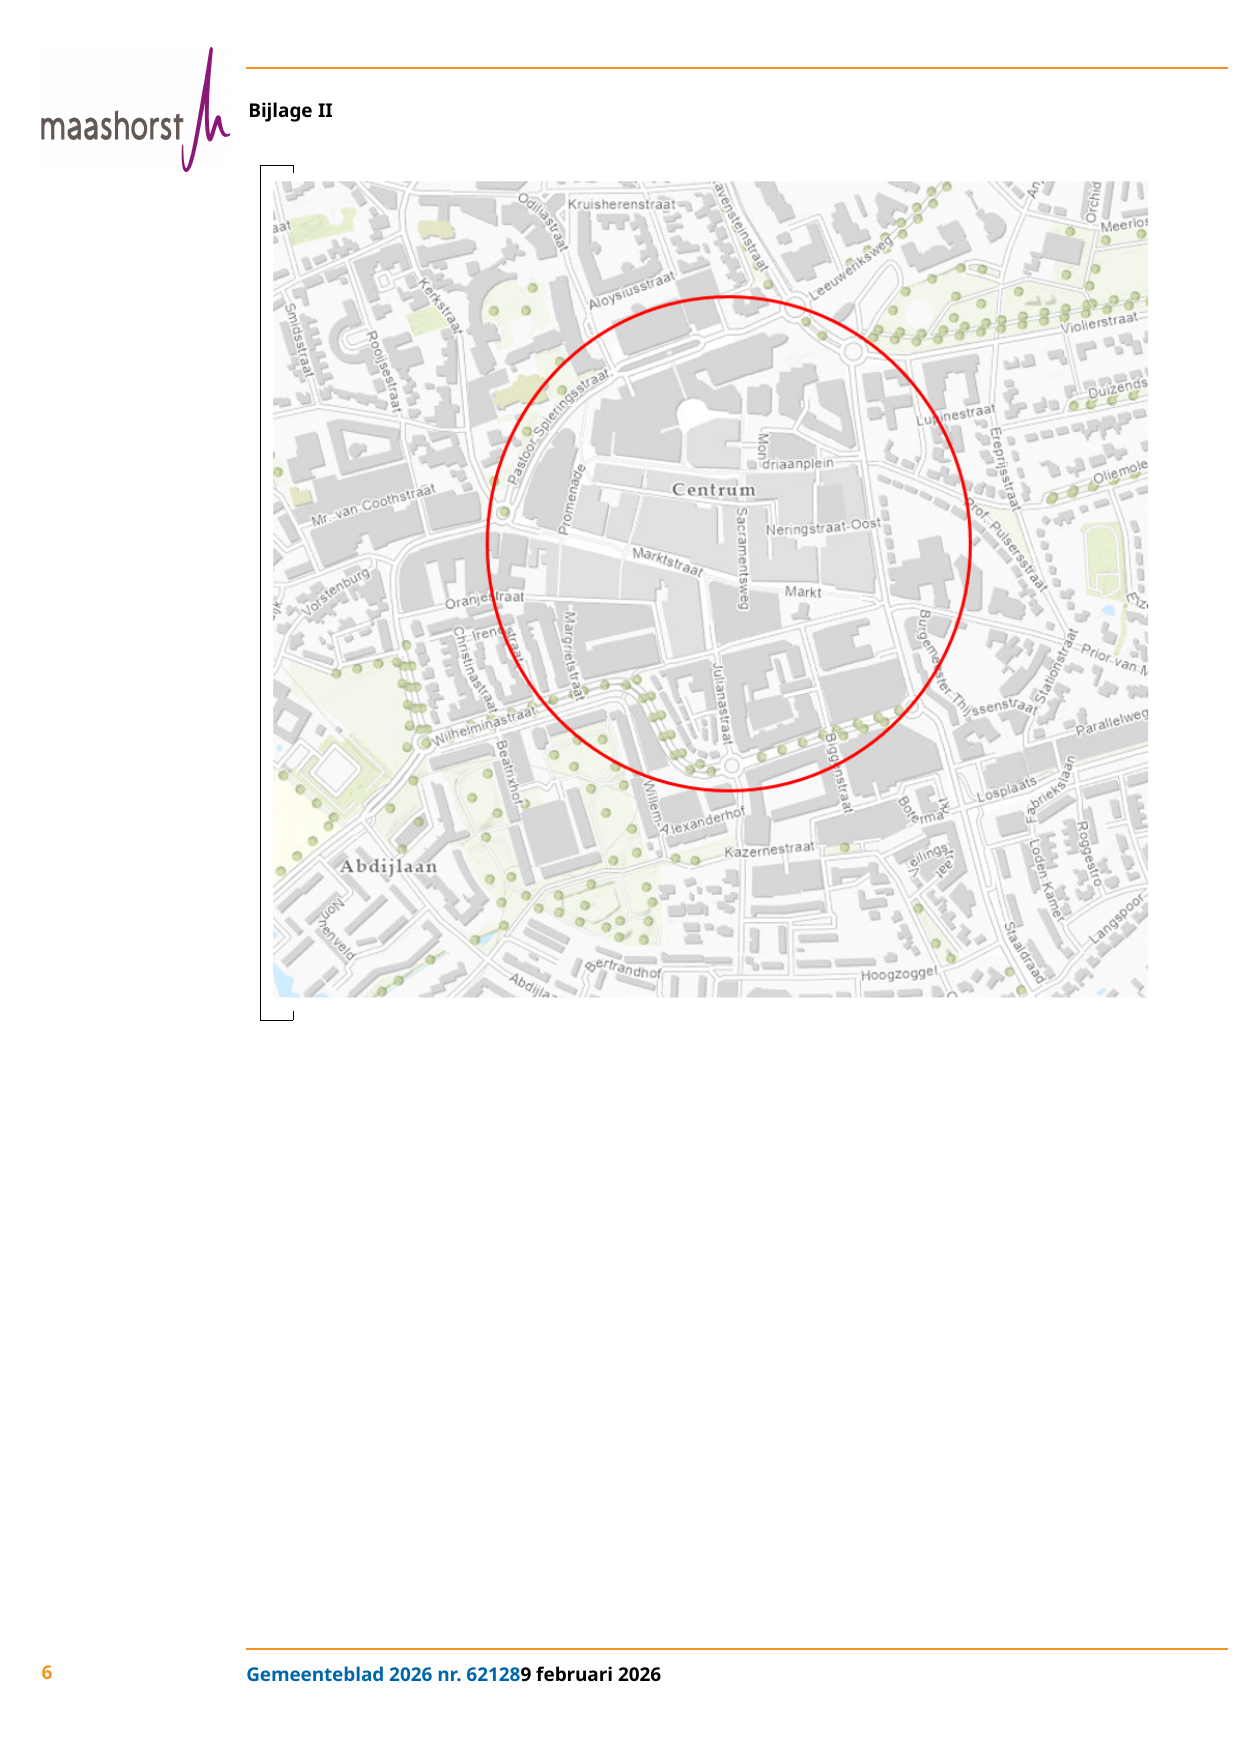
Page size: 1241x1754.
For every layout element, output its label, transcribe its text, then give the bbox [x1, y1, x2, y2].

picture [41, 47, 231, 172]
text Bijlage II [248, 95, 1152, 123]
picture [268, 173, 1173, 1011]
